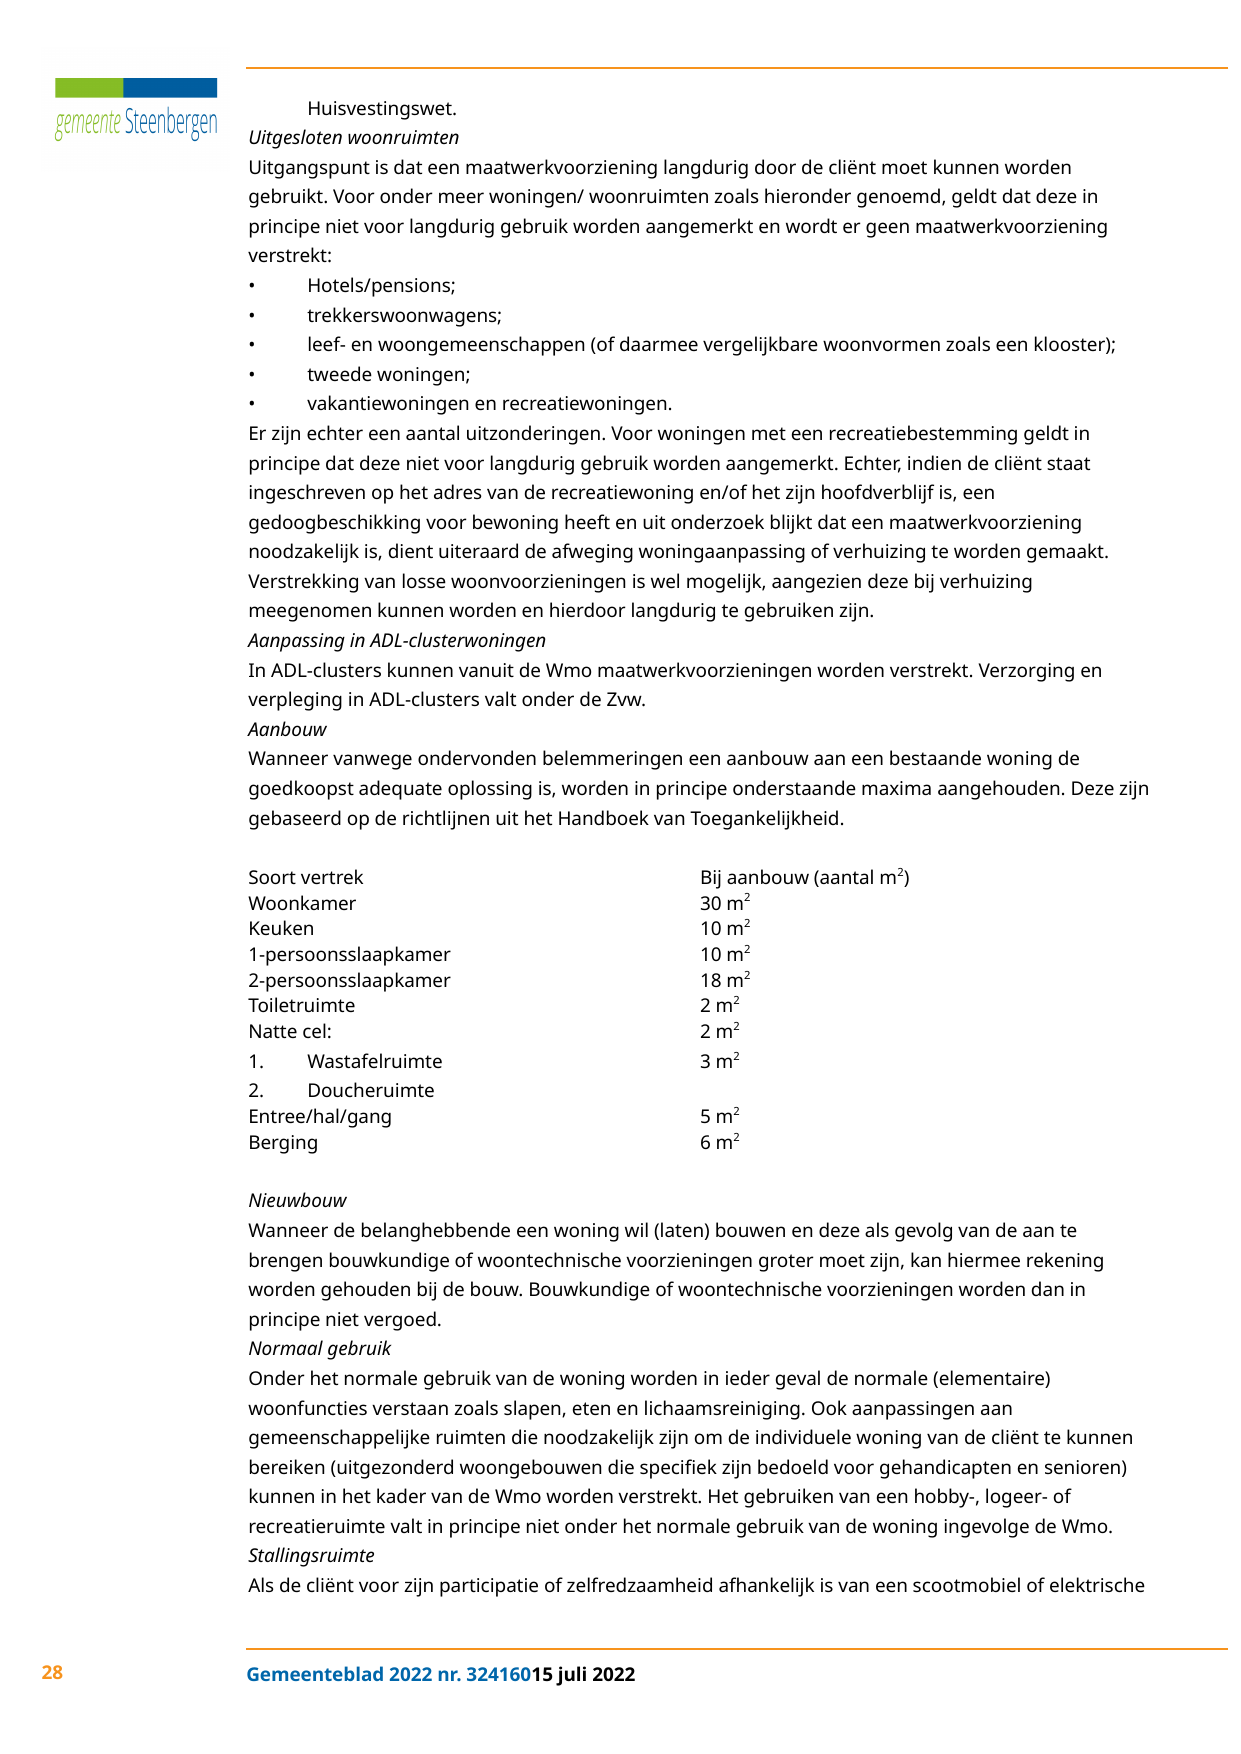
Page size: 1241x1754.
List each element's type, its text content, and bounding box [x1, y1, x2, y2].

table_cell Toiletruimte [248, 993, 700, 1018]
text Er zijn echter een aantal uitzonderingen. Voor woningen met een recreatiebestemming geldt in principe dat deze niet voor langdurig gebruik worden aangemerkt. Echter, indien de cliënt staat ingeschreven op het adres van de recreatiewoning en/of het zijn hoofdverblijf is, een gedoogbeschikking voor bewoning heeft en uit onderzoek blijkt dat een maatwerkvoorziening noodzakelijk is, dient uiteraard de afweging woningaanpassing of verhuizing te worden gemaakt. Verstrekking van losse woonvoorzieningen is wel mogelijk, aangezien deze bij verhuizing meegenomen kunnen worden en hierdoor langdurig te gebruiken zijn. [248, 420, 1152, 623]
text Uitgangspunt is dat een maatwerkvoorziening langdurig door de cliënt moet kunnen worden gebruikt. Voor onder meer woningen/ woonruimten zoals hieronder genoemd, geldt dat deze in principe niet voor langdurig gebruik worden aangemerkt en wordt er geen maatwerkvoorziening verstrekt: [248, 154, 1152, 268]
list Huisvestingswet. [248, 95, 1152, 121]
picture [41, 47, 231, 172]
list Hotels/pensions; [248, 272, 1152, 298]
table_cell Woonkamer [248, 890, 700, 916]
list tweede woningen; [248, 361, 1152, 387]
table_cell 2-persoonsslaapkamer [248, 967, 700, 993]
list trekkerswoonwagens; [248, 302, 1152, 328]
text Normaal gebruik [248, 1336, 1152, 1361]
text Onder het normale gebruik van de woning worden in ieder geval de normale (elementaire) woonfuncties verstaan zoals slapen, eten en lichaamsreiniging. Ook aanpassingen aan gemeenschappelijke ruimten die noodzakelijk zijn om de individuele woning van de cliënt te kunnen bereiken (uitgezonderd woongebouwen die specifiek zijn bedoeld voor gehandicapten en senioren) kunnen in het kader van de Wmo worden verstrekt. Het gebruiken van een hobby-, logeer- of recreatieruimte valt in principe niet onder het normale gebruik van de woning ingevolge de Wmo. [248, 1365, 1152, 1539]
text Stallingsruimte [248, 1543, 1152, 1568]
table_cell 30 m2 [700, 890, 1152, 916]
text Aanbouw [248, 716, 1152, 742]
table_cell Keuken [248, 916, 700, 941]
table_cell 10 m2 [700, 916, 1152, 941]
text Wanneer de belanghebbende een woning wil (laten) bouwen en deze als gevolg van de aan te brengen bouwkundige of woontechnische voorzieningen groter moet zijn, kan hiermee rekening worden gehouden bij de bouw. Bouwkundige of woontechnische voorzieningen worden dan in principe niet vergoed. [248, 1217, 1152, 1332]
text In ADL-clusters kunnen vanuit de Wmo maatwerkvoorzieningen worden verstrekt. Verzorging en verpleging in ADL-clusters valt onder de Zvw. [248, 657, 1152, 712]
table_cell 10 m2 [700, 941, 1152, 967]
table_cell 18 m2 [700, 967, 1152, 993]
table_cell Berging [248, 1129, 700, 1155]
table_cell 1-persoonsslaapkamer [248, 941, 700, 967]
text Uitgesloten woonruimten [248, 124, 1152, 150]
text Wanneer vanwege ondervonden belemmeringen een aanbouw aan een bestaande woning de goedkoopst adequate oplossing is, worden in principe onderstaande maxima aangehouden. Deze zijn gebaseerd op de richtlijnen uit het Handboek van Toegankelijkheid. [248, 746, 1152, 831]
text Aanpassing in ADL-clusterwoningen [248, 627, 1152, 653]
table_cell 2 m2 3 m2 [700, 1019, 1152, 1103]
list vakantiewoningen en recreatiewoningen. [248, 391, 1152, 416]
text Als de cliënt voor zijn participatie of zelfredzaamheid afhankelijk is van een scootmobiel of elektrische [248, 1572, 1152, 1598]
table_header Soort vertrek [248, 864, 700, 890]
list leef- en woongemeenschappen (of daarmee vergelijkbare woonvormen zoals een klooster); [248, 331, 1152, 357]
table_cell Natte cel: Wastafelruimte Doucheruimte [248, 1019, 700, 1103]
table_cell 5 m2 [700, 1103, 1152, 1129]
text Nieuwbouw [248, 1188, 1152, 1213]
table_cell 6 m2 [700, 1129, 1152, 1155]
table_cell 2 m2 [700, 993, 1152, 1018]
table_header Bij aanbouw (aantal m2) [700, 864, 1152, 890]
table_cell Entree/hal/gang [248, 1103, 700, 1129]
